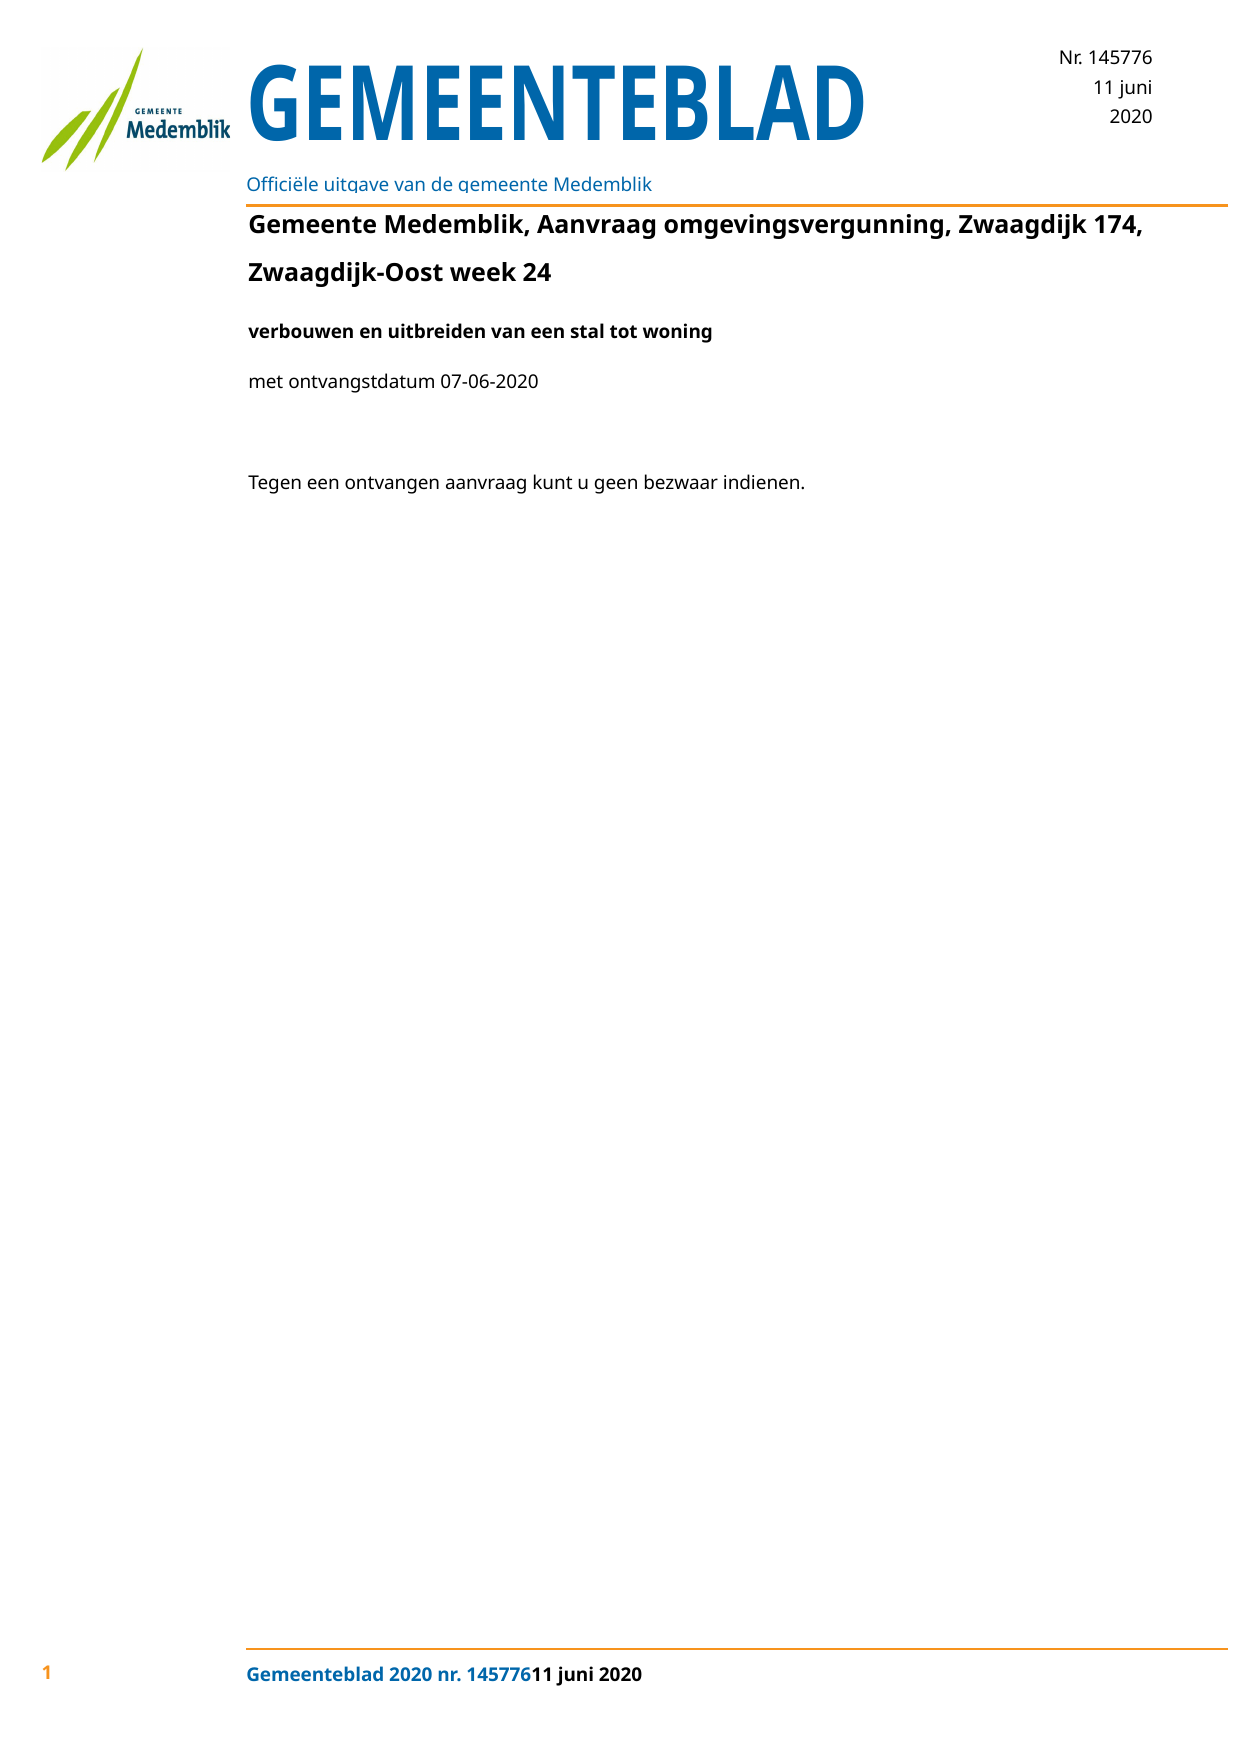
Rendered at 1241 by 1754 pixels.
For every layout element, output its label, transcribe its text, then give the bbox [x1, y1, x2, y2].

text Tegen een ontvangen aanvraag kunt u geen bezwaar indienen. [248, 469, 1152, 495]
picture [41, 47, 231, 172]
text Gemeente Medemblik, Aanvraag omgevingsvergunning, Zwaagdijk 174, Zwaagdijk-Oost week 24 [248, 207, 1152, 288]
text met ontvangstdatum 07-06-2020 [248, 368, 1152, 394]
text verbouwen en uitbreiden van een stal tot woning [248, 318, 1152, 344]
